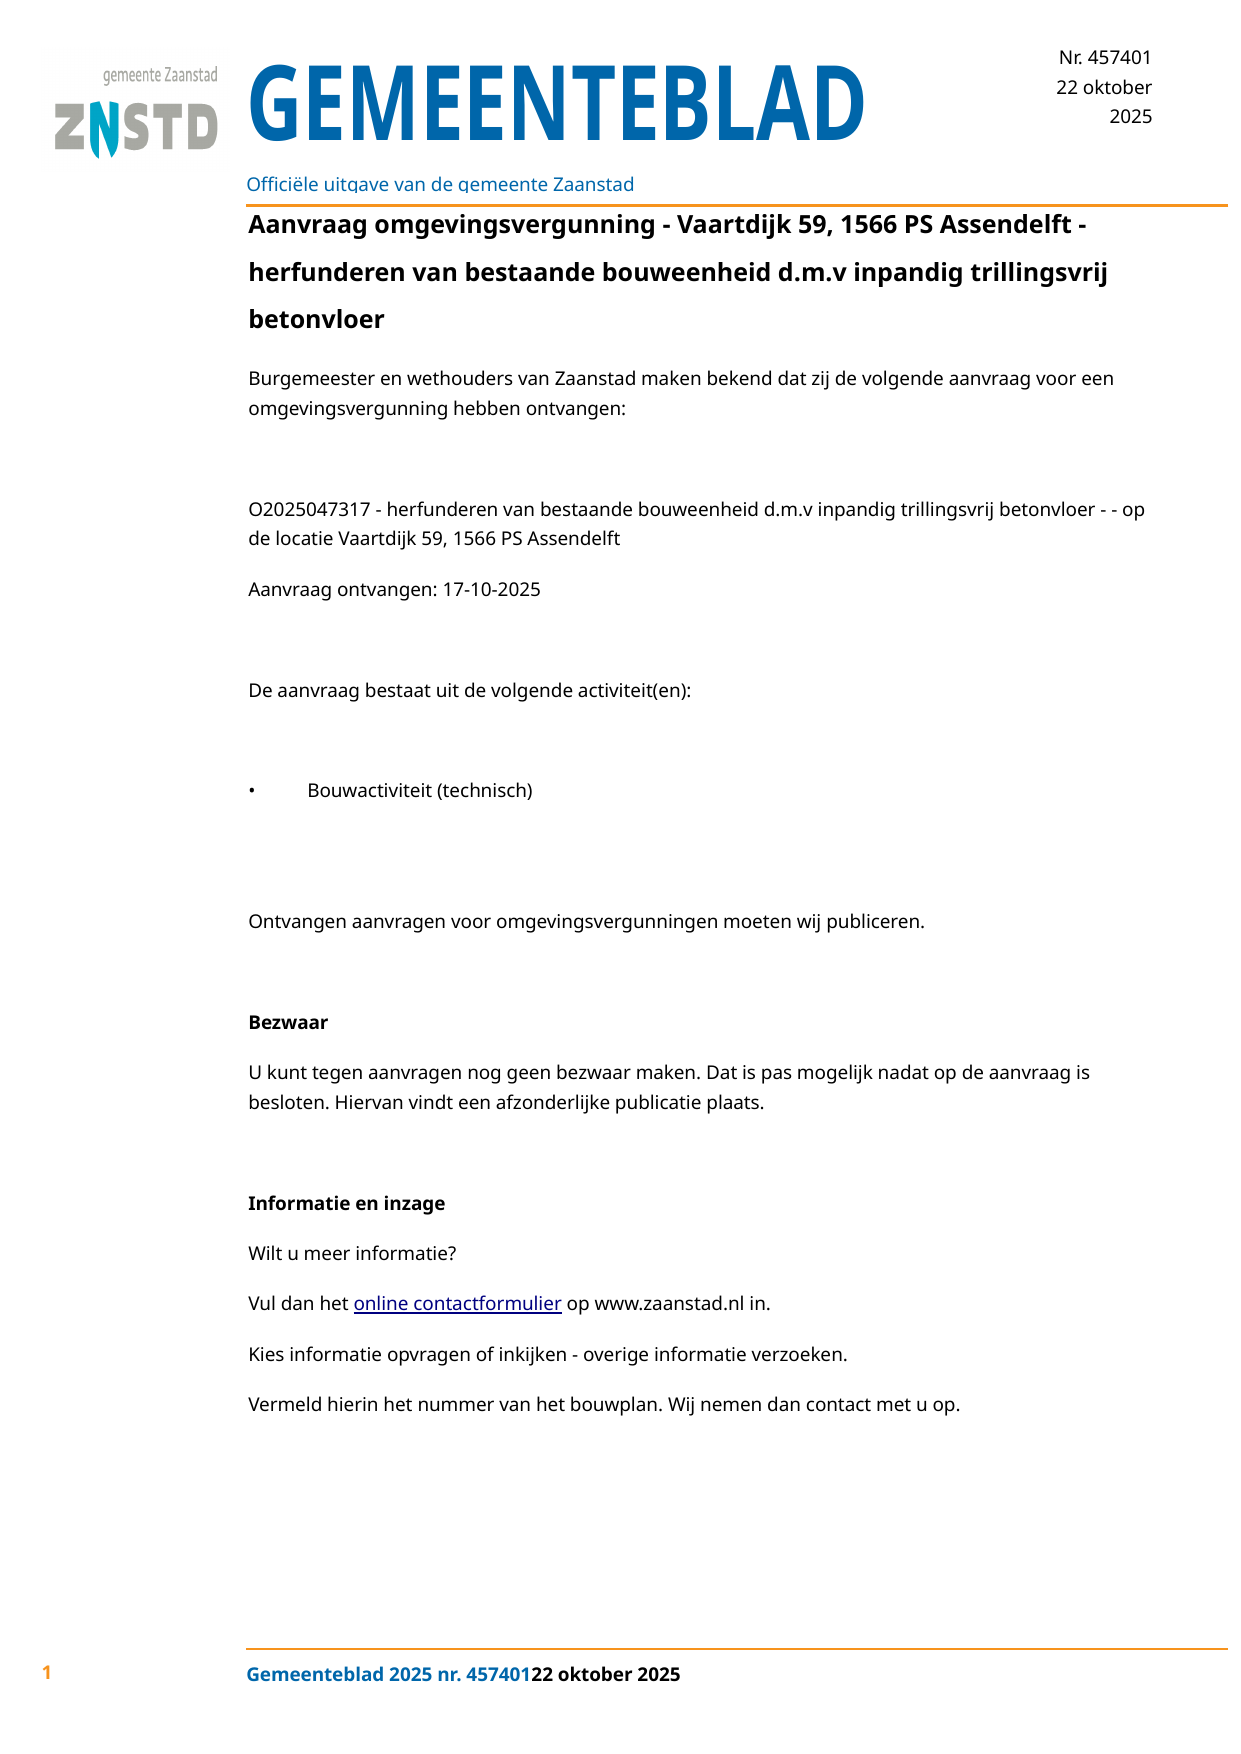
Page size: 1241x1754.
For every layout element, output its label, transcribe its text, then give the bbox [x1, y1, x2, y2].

text Bezwaar [248, 1009, 1152, 1034]
list Bouwactiviteit (technisch) [248, 778, 1152, 803]
text Vul dan het online contactformulier op www.zaanstad.nl in. [248, 1291, 1152, 1316]
text Aanvraag omgevingsvergunning - Vaartdijk 59, 1566 PS Assendelft - herfunderen van bestaande bouweenheid d.m.v inpandig trillingsvrij betonvloer [248, 207, 1152, 336]
text Kies informatie opvragen of inkijken - overige informatie verzoeken. [248, 1341, 1152, 1367]
text Informatie en inzage [248, 1190, 1152, 1215]
text Aanvraag ontvangen: 17-10-2025 [248, 576, 1152, 602]
picture [41, 47, 231, 172]
text De aanvraag bestaat uit de volgende activiteit(en): [248, 677, 1152, 702]
text Vermeld hierin het nummer van het bouwplan. Wij nemen dan contact met u op. [248, 1391, 1152, 1417]
text U kunt tegen aanvragen nog geen bezwaar maken. Dat is pas mogelijk nadat op de aanvraag is besloten. Hiervan vindt een afzonderlijke publicatie plaats. [248, 1059, 1152, 1114]
text Burgemeester en wethouders van Zaanstad maken bekend dat zij de volgende aanvraag voor een omgevingsvergunning hebben ontvangen: [248, 366, 1152, 421]
text Ontvangen aanvragen voor omgevingsvergunningen moeten wij publiceren. [248, 908, 1152, 934]
text Wilt u meer informatie? [248, 1240, 1152, 1266]
text O2025047317 - herfunderen van bestaande bouweenheid d.m.v inpandig trillingsvrij betonvloer - - op de locatie Vaartdijk 59, 1566 PS Assendelft [248, 496, 1152, 551]
